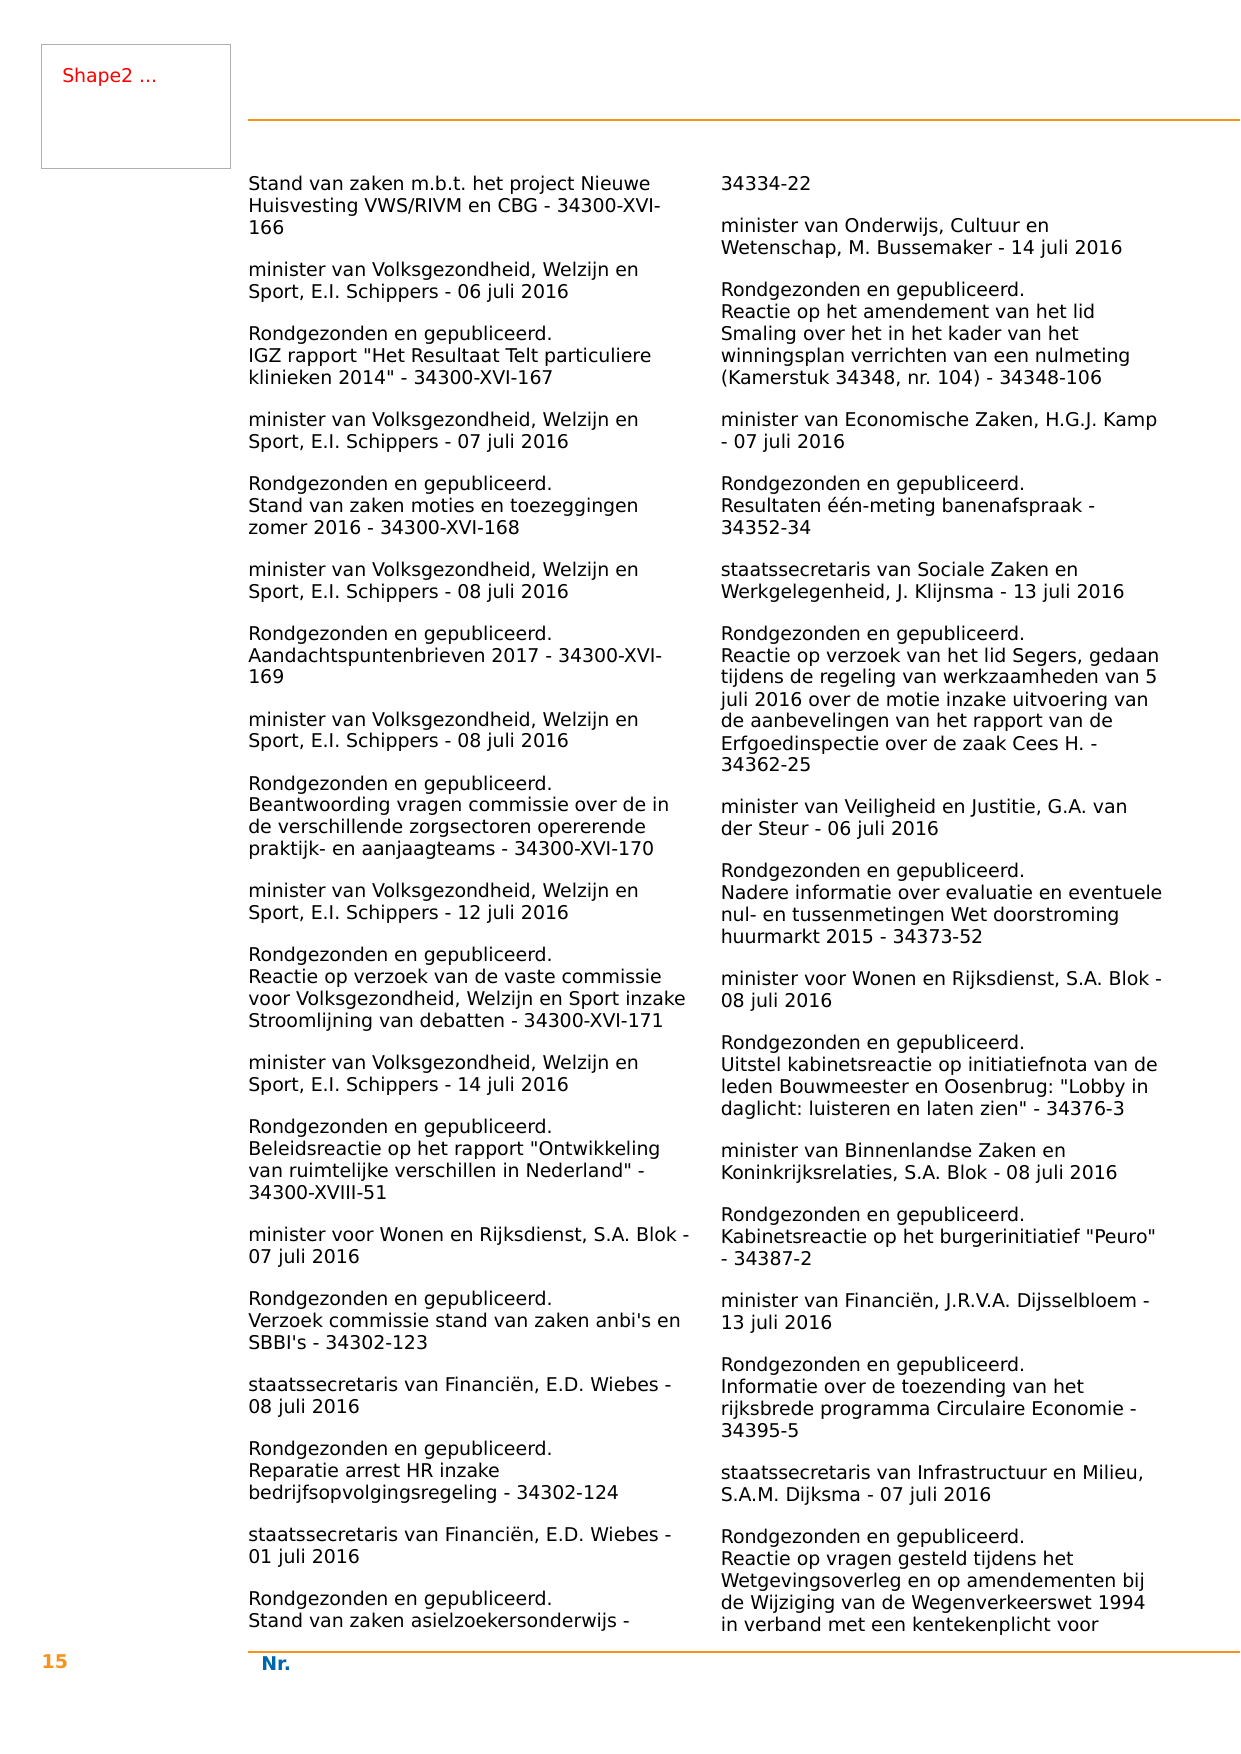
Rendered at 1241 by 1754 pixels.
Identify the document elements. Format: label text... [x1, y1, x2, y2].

text Kabinetsreactie op het burgerinitiatief "Peuro" - 34387-2 [721, 1226, 1163, 1270]
text - 34334-22 [721, 173, 1163, 195]
text staatssecretaris van Infrastructuur en Milieu, S.A.M. Dijksma - 07 juli 2016 [721, 1462, 1163, 1506]
text Nadere informatie over evaluatie en eventuele nul- en tussenmetingen Wet doorstroming huurmarkt 2015 - 34373-52 [721, 882, 1163, 948]
text minister van Volksgezondheid, Welzijn en Sport, E.I. Schippers - 08 juli 2016 [248, 708, 691, 752]
text Rondgezonden en gepubliceerd. [721, 622, 1163, 644]
text Rondgezonden en gepubliceerd. [721, 860, 1163, 882]
text minister van Onderwijs, Cultuur en Wetenschap, M. Bussemaker - 14 juli 2016 [721, 215, 1163, 259]
text Reactie op het amendement van het lid Smaling over het in het kader van het winningsplan verrichten van een nulmeting (Kamerstuk 34348, nr. 104) - 34348-106 [721, 301, 1163, 389]
text Resultaten één-meting banenafspraak - 34352-34 [721, 494, 1163, 538]
text Rondgezonden en gepubliceerd. [248, 1438, 691, 1460]
text minister van Veiligheid en Justitie, G.A. van der Steur - 06 juli 2016 [721, 796, 1163, 840]
text staatssecretaris van Financiën, E.D. Wiebes - 08 juli 2016 [248, 1374, 691, 1418]
text Rondgezonden en gepubliceerd. [248, 1116, 691, 1138]
text Verzoek commissie stand van zaken anbi's en SBBI's - 34302-123 [248, 1310, 691, 1354]
text Rondgezonden en gepubliceerd. [248, 1588, 691, 1610]
text Rondgezonden en gepubliceerd. [248, 473, 691, 494]
text Reactie op verzoek van de vaste commissie voor Volksgezondheid, Welzijn en Sport inzake Stroomlijning van debatten - 34300-XVI-171 [248, 966, 691, 1032]
text Rondgezonden en gepubliceerd. [721, 1032, 1163, 1054]
text Stand van zaken moties en toezeggingen zomer 2016 - 34300-XVI-168 [248, 494, 691, 538]
text Stand van zaken m.b.t. het project Nieuwe Huisvesting VWS/RIVM en CBG - 34300-XVI-166 [248, 173, 691, 239]
text Uitstel kabinetsreactie op initiatiefnota van de leden Bouwmeester en Oosenbrug: "Lobby in daglicht: luisteren en laten zien" - 34376-3 [721, 1054, 1163, 1120]
text minister van Binnenlandse Zaken en Koninkrijksrelaties, S.A. Blok - 08 juli 2016 [721, 1140, 1163, 1184]
text Rondgezonden en gepubliceerd. [721, 1354, 1163, 1376]
text IGZ rapport "Het Resultaat Telt particuliere klinieken 2014" - 34300-XVI-167 [248, 345, 691, 389]
text Aandachtspuntenbrieven 2017 - 34300-XVI-169 [248, 644, 691, 688]
text Rondgezonden en gepubliceerd. [248, 1288, 691, 1310]
text minister voor Wonen en Rijksdienst, S.A. Blok - 07 juli 2016 [248, 1224, 691, 1268]
text Rondgezonden en gepubliceerd. [248, 772, 691, 794]
text Stand van zaken asielzoekersonderwijs [248, 1610, 691, 1632]
text Rondgezonden en gepubliceerd. [721, 1526, 1163, 1548]
text Rondgezonden en gepubliceerd. [721, 473, 1163, 494]
text Reactie op verzoek van het lid Segers, gedaan tijdens de regeling van werkzaamheden van 5 juli 2016 over de motie inzake uitvoering van de aanbevelingen van het rapport van de Erfgoedinspectie over de zaak Cees H. - 34362-25 [721, 644, 1163, 776]
text Reparatie arrest HR inzake bedrijfsopvolgingsregeling - 34302-124 [248, 1460, 691, 1504]
text Rondgezonden en gepubliceerd. [721, 1204, 1163, 1226]
text minister van Volksgezondheid, Welzijn en Sport, E.I. Schippers - 08 juli 2016 [248, 558, 691, 602]
text Informatie over de toezending van het rijksbrede programma Circulaire Economie - 34395-5 [721, 1376, 1163, 1442]
text Beleidsreactie op het rapport "Ontwikkeling van ruimtelijke verschillen in Nederland" - 34300-XVIII-51 [248, 1138, 691, 1204]
text minister van Economische Zaken, H.G.J. Kamp - 07 juli 2016 [721, 409, 1163, 453]
text minister van Volksgezondheid, Welzijn en Sport, E.I. Schippers - 14 juli 2016 [248, 1052, 691, 1096]
text minister van Volksgezondheid, Welzijn en Sport, E.I. Schippers - 07 juli 2016 [248, 409, 691, 453]
text minister van Financiën, J.R.V.A. Dijsselbloem - 13 juli 2016 [721, 1290, 1163, 1334]
text Rondgezonden en gepubliceerd. [248, 622, 691, 644]
text staatssecretaris van Financiën, E.D. Wiebes - 01 juli 2016 [248, 1524, 691, 1568]
text staatssecretaris van Sociale Zaken en Werkgelegenheid, J. Klijnsma - 13 juli 2016 [721, 558, 1163, 602]
text minister van Volksgezondheid, Welzijn en Sport, E.I. Schippers - 12 juli 2016 [248, 880, 691, 924]
text Rondgezonden en gepubliceerd. [721, 279, 1163, 301]
text Rondgezonden en gepubliceerd. [248, 323, 691, 345]
text minister voor Wonen en Rijksdienst, S.A. Blok - 08 juli 2016 [721, 968, 1163, 1012]
text minister van Volksgezondheid, Welzijn en Sport, E.I. Schippers - 06 juli 2016 [248, 259, 691, 303]
text Rondgezonden en gepubliceerd. [248, 944, 691, 966]
text Reactie op vragen gesteld tijdens het Wetgevingsoverleg en op amendementen bij de Wijziging van de Wegenverkeerswet 1994 in verband met een kentekenplicht voor [721, 1548, 1163, 1636]
text Beantwoording vragen commissie over de in de verschillende zorgsectoren opererende praktijk- en aanjaagteams - 34300-XVI-170 [248, 794, 691, 860]
